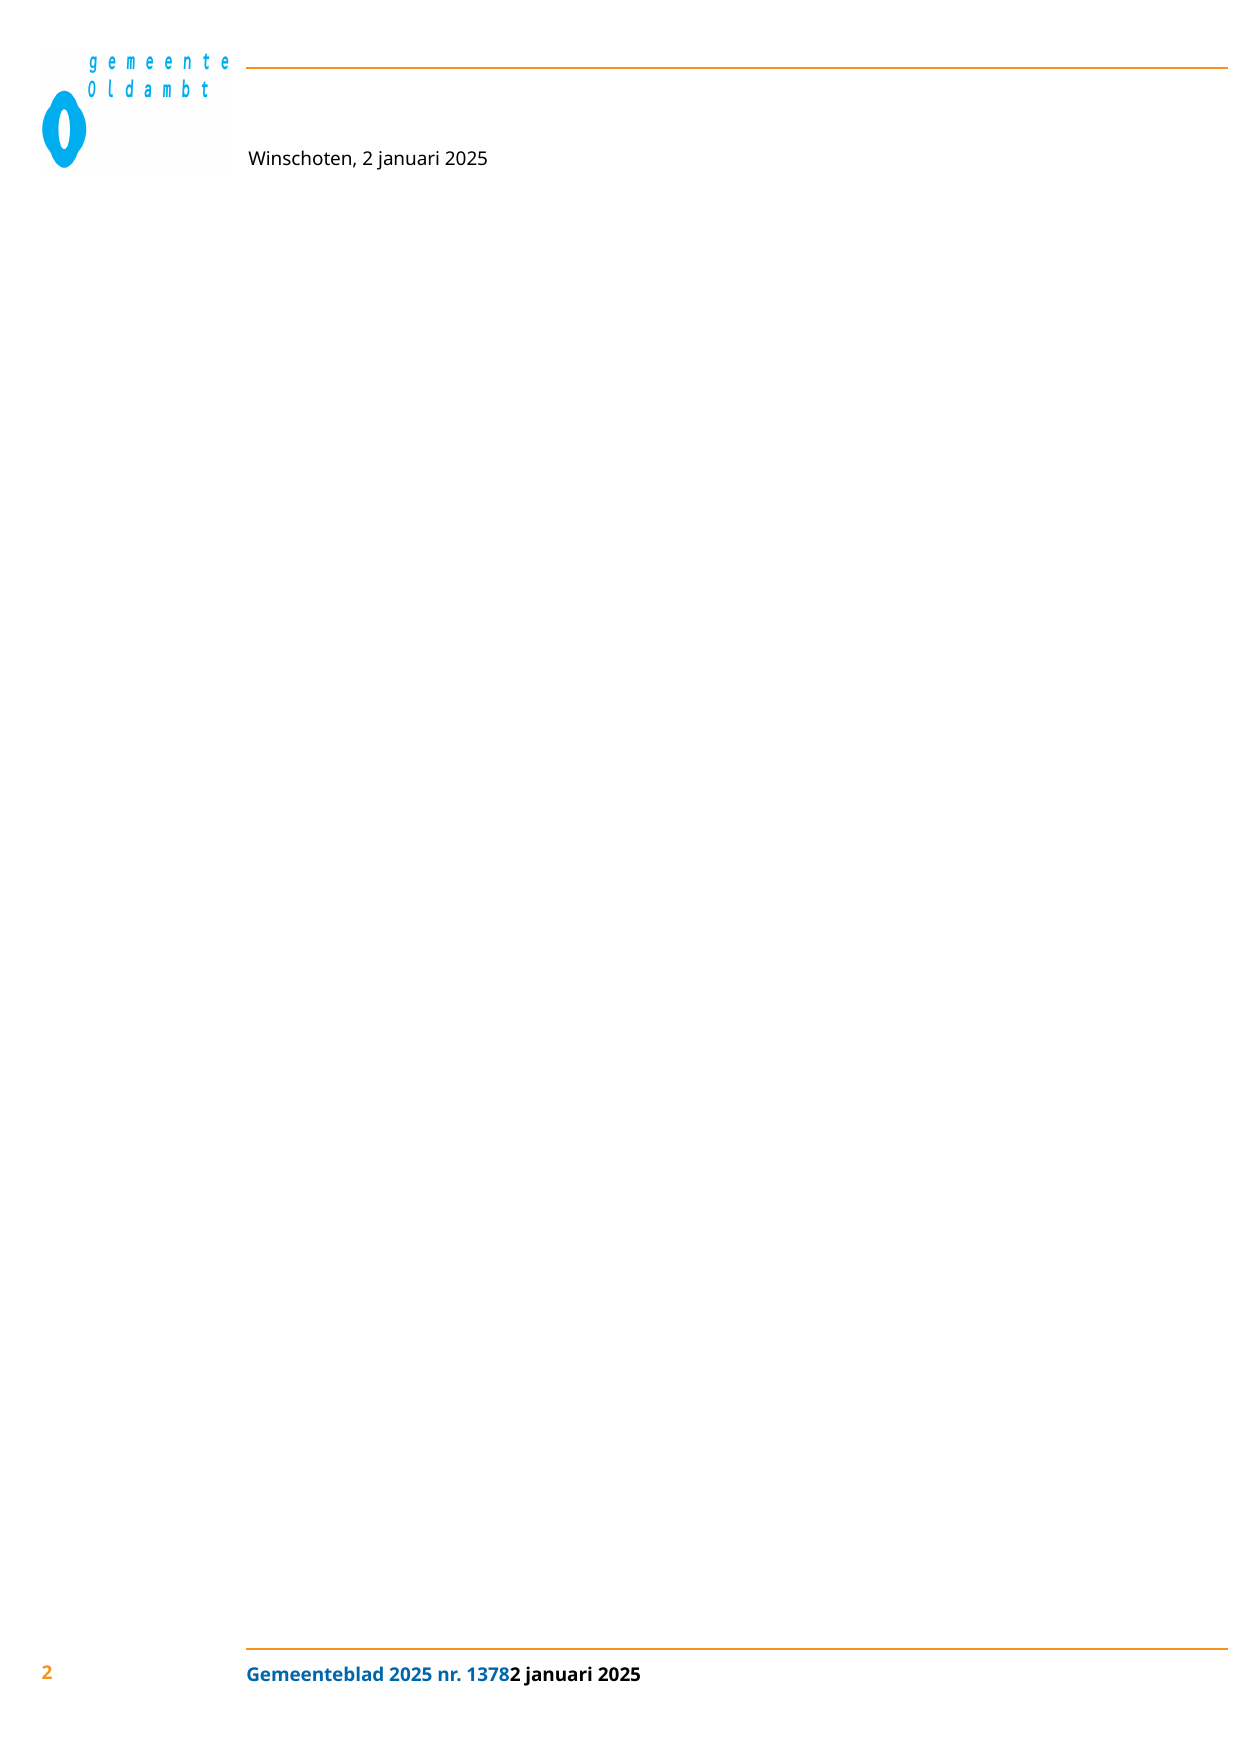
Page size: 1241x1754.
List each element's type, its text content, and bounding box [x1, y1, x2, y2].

text Winschoten, 2 januari 2025 [248, 145, 1152, 171]
picture [41, 47, 231, 172]
